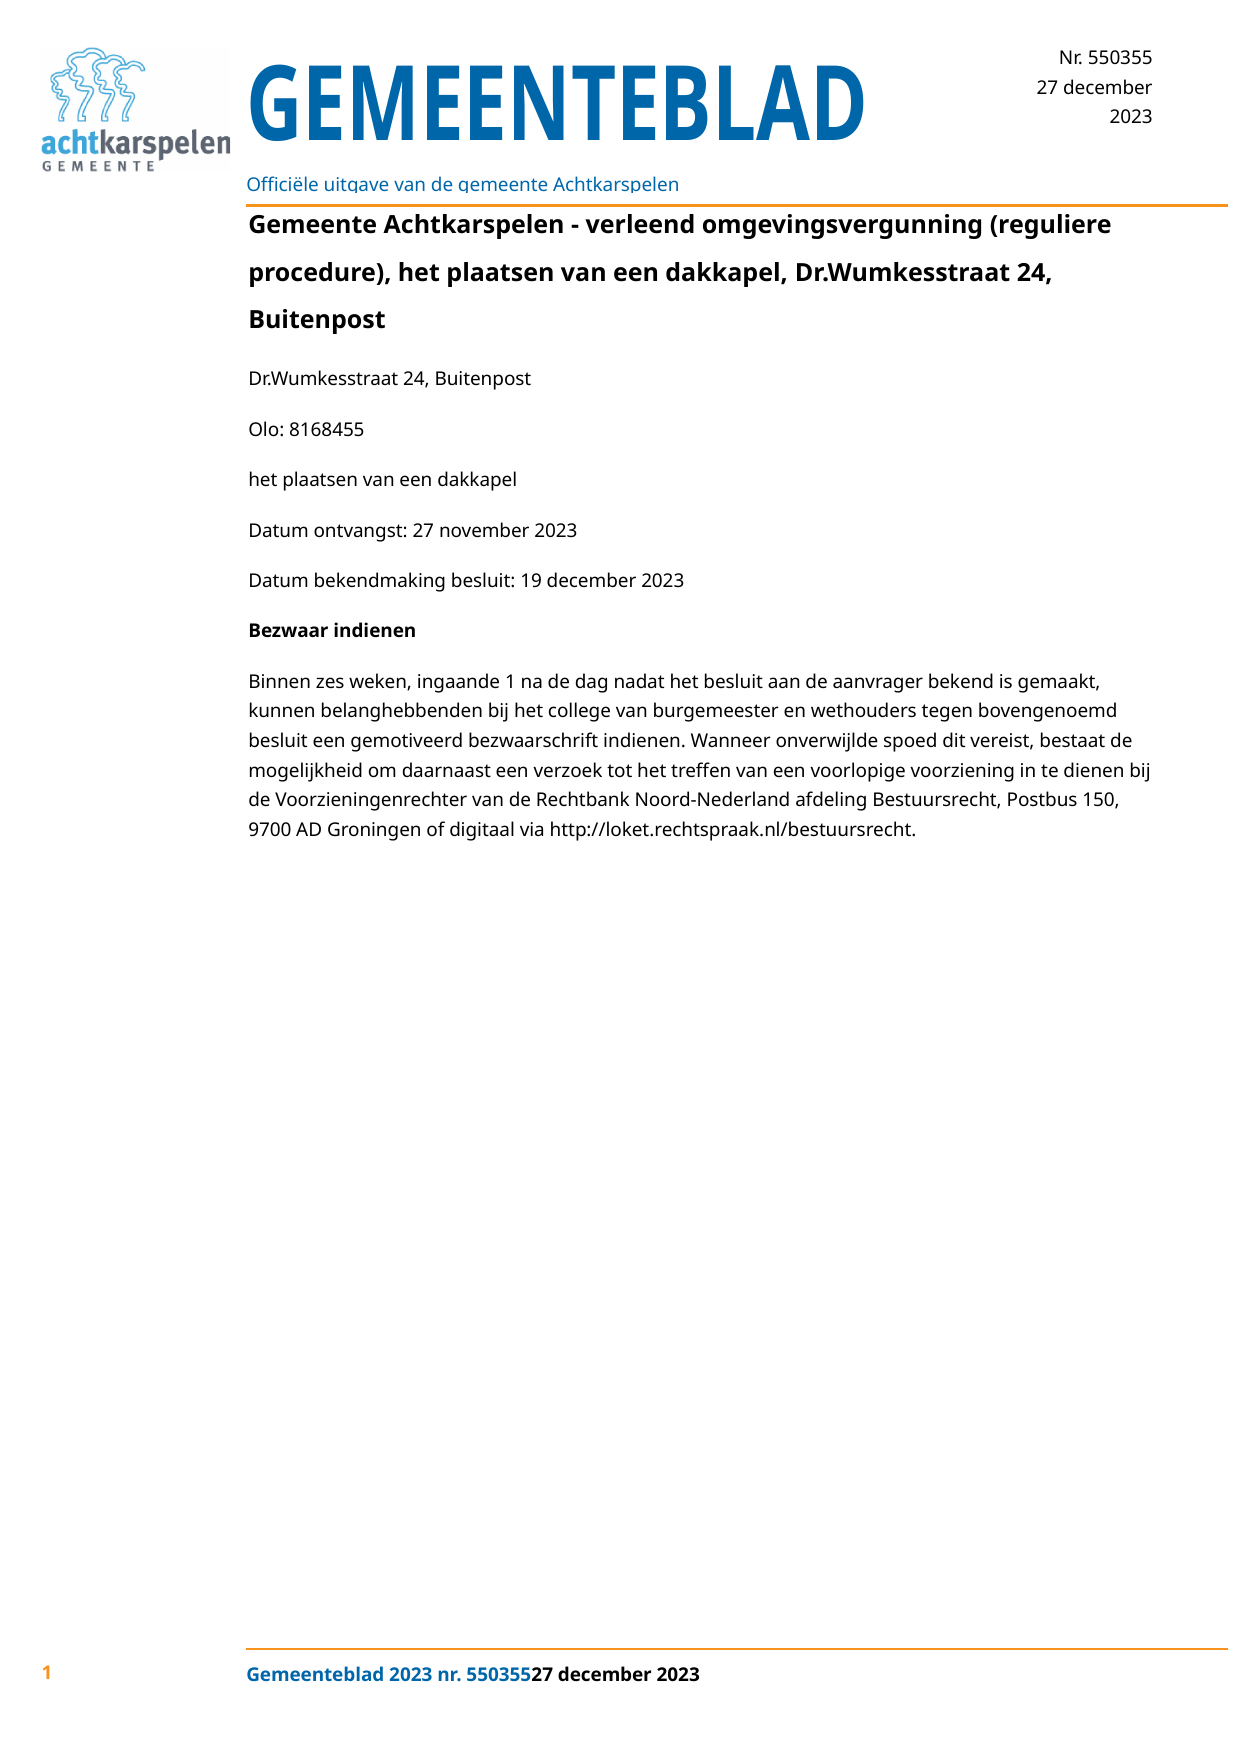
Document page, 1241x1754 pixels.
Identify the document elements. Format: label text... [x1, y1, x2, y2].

picture [41, 47, 231, 172]
text Datum ontvangst: 27 november 2023 [248, 517, 1152, 542]
text Datum bekendmaking besluit: 19 december 2023 [248, 567, 1152, 593]
text Bezwaar indienen [248, 618, 1152, 643]
text Dr.Wumkesstraat 24, Buitenpost [248, 366, 1152, 391]
text Olo: 8168455 [248, 416, 1152, 442]
text Gemeente Achtkarspelen - verleend omgevingsvergunning (reguliere procedure), het plaatsen van een dakkapel, Dr.Wumkesstraat 24, Buitenpost [248, 207, 1152, 336]
text Binnen zes weken, ingaande 1 na de dag nadat het besluit aan de aanvrager bekend is gemaakt, kunnen belanghebbenden bij het college van burgemeester en wethouders tegen bovengenoemd besluit een gemotiveerd bezwaarschrift indienen. Wanneer onverwijlde spoed dit vereist, bestaat de mogelijkheid om daarnaast een verzoek tot het treffen van een voorlopige voorziening in te dienen bij de Voorzieningenrechter van de Rechtbank Noord-Nederland afdeling Bestuursrecht, Postbus 150, 9700 AD Groningen of digitaal via http://loket.rechtspraak.nl/bestuursrecht. [248, 668, 1152, 842]
text het plaatsen van een dakkapel [248, 466, 1152, 492]
